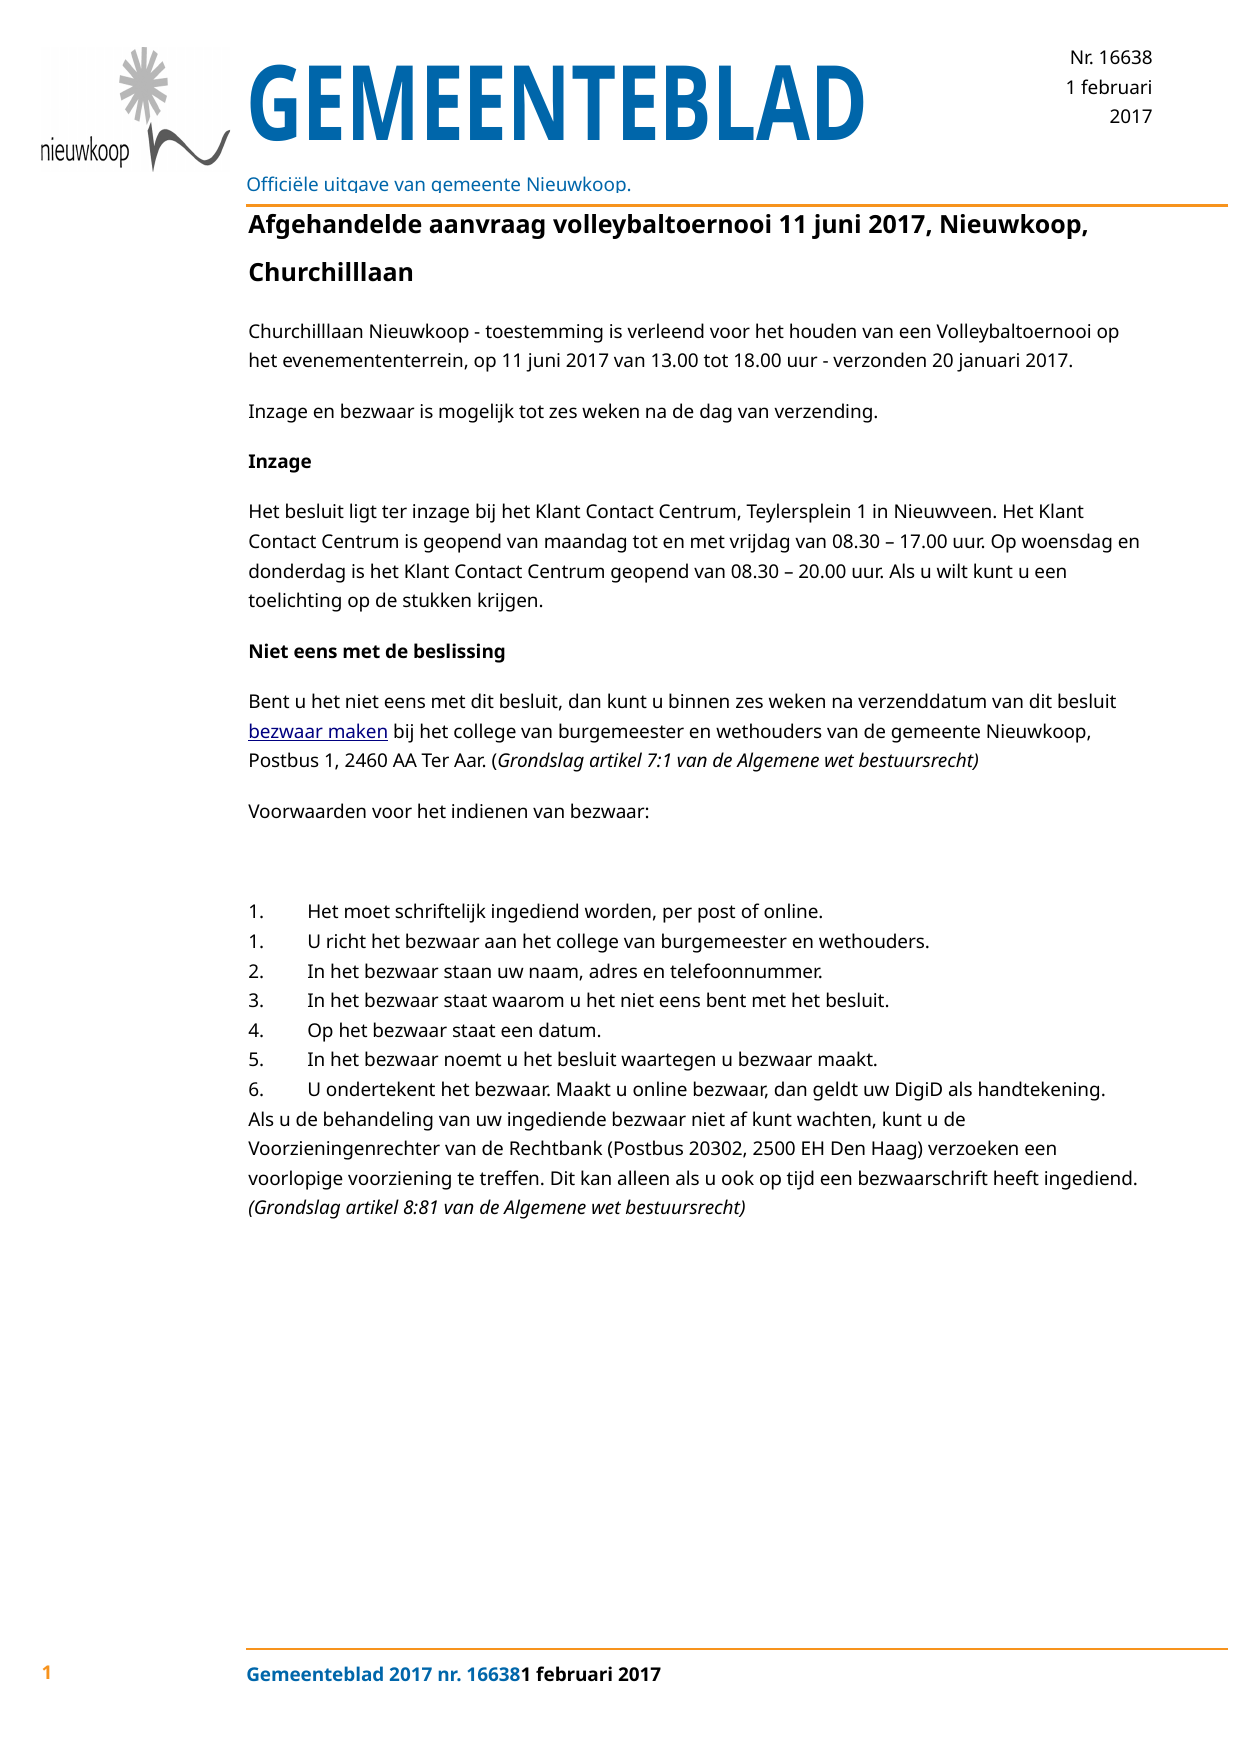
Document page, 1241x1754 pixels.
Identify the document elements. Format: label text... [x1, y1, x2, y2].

text Afgehandelde aanvraag volleybaltoernooi 11 juni 2017, Nieuwkoop, Churchilllaan [248, 207, 1152, 288]
list In het bezwaar staan uw naam, adres en telefoonnummer. [248, 958, 1152, 984]
text Inzage [248, 448, 1152, 474]
text Het besluit ligt ter inzage bij het Klant Contact Centrum, Teylersplein 1 in Nieuwveen. Het Klant Contact Centrum is geopend van maandag tot en met vrijdag van 08.30 – 17.00 uur. Op woensdag en donderdag is het Klant Contact Centrum geopend van 08.30 – 20.00 uur. Als u wilt kunt u een toelichting op de stukken krijgen. [248, 499, 1152, 613]
text Voorwaarden voor het indienen van bezwaar: [248, 798, 1152, 824]
list Het moet schriftelijk ingediend worden, per post of online. [248, 899, 1152, 924]
text Niet eens met de beslissing [248, 638, 1152, 664]
picture [41, 47, 231, 172]
list U richt het bezwaar aan het college van burgemeester en wethouders. [248, 928, 1152, 954]
list U ondertekent het bezwaar. Maakt u online bezwaar, dan geldt uw DigiD als handtekening. [248, 1076, 1152, 1102]
text Als u de behandeling van uw ingediende bezwaar niet af kunt wachten, kunt u de Voorzieningenrechter van de Rechtbank (Postbus 20302, 2500 EH Den Haag) verzoeken een voorlopige voorziening te treffen. Dit kan alleen als u ook op tijd een bezwaarschrift heeft ingediend. (Grondslag artikel 8:81 van de Algemene wet bestuursrecht) [248, 1106, 1152, 1220]
text Churchilllaan Nieuwkoop - toestemming is verleend voor het houden van een Volleybaltoernooi op het evenemententerrein, op 11 juni 2017 van 13.00 tot 18.00 uur - verzonden 20 januari 2017. [248, 318, 1152, 373]
text Inzage en bezwaar is mogelijk tot zes weken na de dag van verzending. [248, 398, 1152, 424]
list In het bezwaar noemt u het besluit waartegen u bezwaar maakt. [248, 1047, 1152, 1072]
list In het bezwaar staat waarom u het niet eens bent met het besluit. [248, 987, 1152, 1013]
text Bent u het niet eens met dit besluit, dan kunt u binnen zes weken na verzenddatum van dit besluit bezwaar maken bij het college van burgemeester en wethouders van de gemeente Nieuwkoop, Postbus 1, 2460 AA Ter Aar. (Grondslag artikel 7:1 van de Algemene wet bestuursrecht) [248, 688, 1152, 773]
list Op het bezwaar staat een datum. [248, 1017, 1152, 1043]
